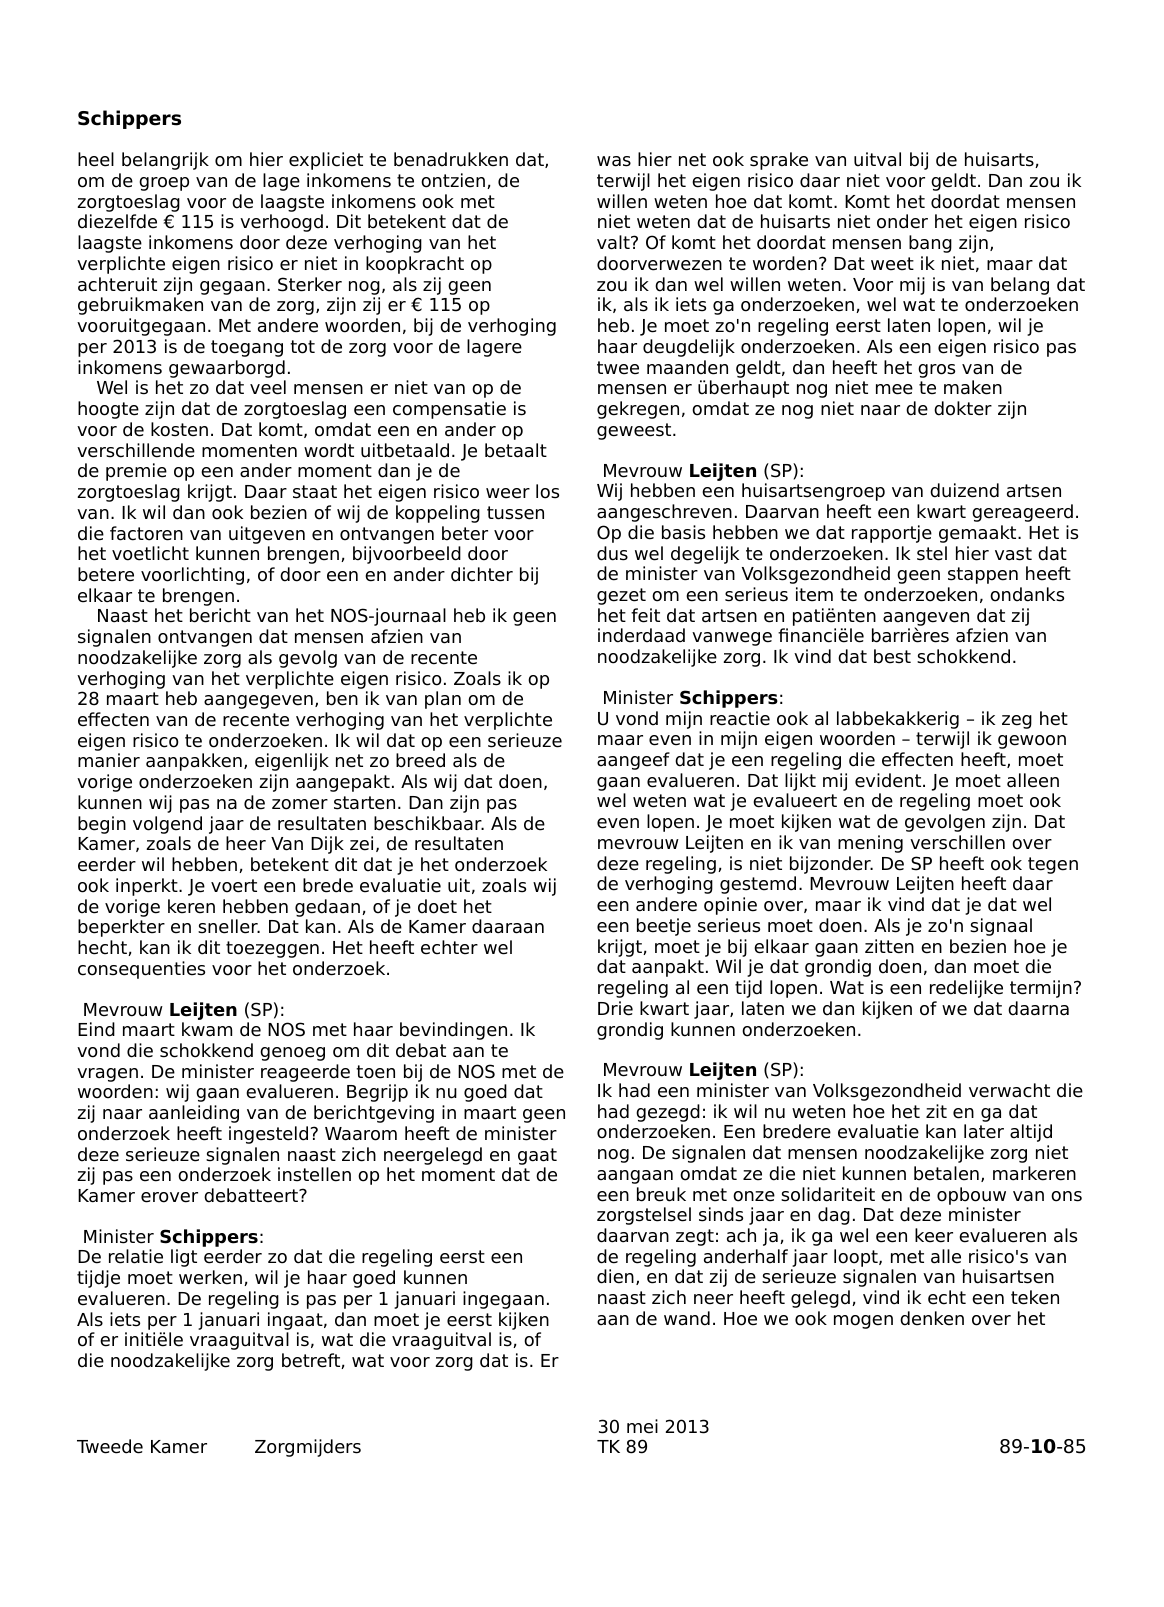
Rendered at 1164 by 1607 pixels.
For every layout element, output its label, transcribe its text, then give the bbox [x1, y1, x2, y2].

text Mevrouw Leijten (SP): [77, 999, 567, 1020]
text De relatie ligt eerder zo dat die regeling eerst een tijdje moet werken, wil je haar goed kunnen evalueren. De regeling is pas per 1 januari ingegaan. Als iets per 1 januari ingaat, dan moet je eerst kijken of er initiële vraaguitval is, wat die vraaguitval is, of die noodzakelijke zorg betreft, wat voor zorg dat is. Er [77, 1247, 567, 1372]
text Minister Schippers: [596, 688, 1087, 708]
text Mevrouw Leijten (SP): [596, 1060, 1087, 1081]
text Naast het bericht van het NOS-journaal heb ik geen signalen ontvangen dat mensen afzien van noodzakelijke zorg als gevolg van de recente verhoging van het verplichte eigen risico. Zoals ik op 28 maart heb aangegeven, ben ik van plan om de effecten van de recente verhoging van het verplichte eigen risico te onderzoeken. Ik wil dat op een serieuze manier aanpakken, eigenlijk net zo breed als de vorige onderzoeken zijn aangepakt. Als wij dat doen, kunnen wij pas na de zomer starten. Dan zijn pas begin volgend jaar de resultaten beschikbaar. Als de Kamer, zoals de heer Van Dijk zei, de resultaten eerder wil hebben, betekent dit dat je het onderzoek ook inperkt. Je voert een brede evaluatie uit, zoals wij de vorige keren hebben gedaan, of je doet het beperkter en sneller. Dat kan. Als de Kamer daaraan hecht, kan ik dit toezeggen. Het heeft echter wel consequenties voor het onderzoek. [77, 606, 567, 979]
text Wel is het zo dat veel mensen er niet van op de hoogte zijn dat de zorgtoeslag een compensatie is voor de kosten. Dat komt, omdat een en ander op verschillende momenten wordt uitbetaald. Je betaalt de premie op een ander moment dan je de zorgtoeslag krijgt. Daar staat het eigen risico weer los van. Ik wil dan ook bezien of wij de koppeling tussen die factoren van uitgeven en ontvangen beter voor het voetlicht kunnen brengen, bijvoorbeeld door betere voorlichting, of door een en ander dichter bij elkaar te brengen. [77, 378, 567, 606]
text Ik had een minister van Volksgezondheid verwacht die had gezegd: ik wil nu weten hoe het zit en ga dat onderzoeken. Een bredere evaluatie kan later altijd nog. De signalen dat mensen noodzakelijke zorg niet aangaan omdat ze die niet kunnen betalen, markeren een breuk met onze solidariteit en de opbouw van ons zorgstelsel sinds jaar en dag. Dat deze minister daarvan zegt: ach ja, ik ga wel een keer evalueren als de regeling anderhalf jaar loopt, met alle risico's van dien, en dat zij de serieuze signalen van huisartsen naast zich neer heeft gelegd, vind ik echt een teken aan de wand. Hoe we ook mogen denken over het [596, 1081, 1087, 1329]
text Mevrouw Leijten (SP): [596, 460, 1087, 481]
text Eind maart kwam de NOS met haar bevindingen. Ik vond die schokkend genoeg om dit debat aan te vragen. De minister reageerde toen bij de NOS met de woorden: wij gaan evalueren. Begrijp ik nu goed dat zij naar aanleiding van de berichtgeving in maart geen onderzoek heeft ingesteld? Waarom heeft de minister deze serieuze signalen naast zich neergelegd en gaat zij pas een onderzoek instellen op het moment dat de Kamer erover debatteert? [77, 1020, 567, 1207]
text was hier net ook sprake van uitval bij de huisarts, terwijl het eigen risico daar niet voor geldt. Dan zou ik willen weten hoe dat komt. Komt het doordat mensen niet weten dat de huisarts niet onder het eigen risico valt? Of komt het doordat mensen bang zijn, doorverwezen te worden? Dat weet ik niet, maar dat zou ik dan wel willen weten. Voor mij is van belang dat ik, als ik iets ga onderzoeken, wel wat te onderzoeken heb. Je moet zo'n regeling eerst laten lopen, wil je haar deugdelijk onderzoeken. Als een eigen risico pas twee maanden geldt, dan heeft het gros van de mensen er überhaupt nog niet mee te maken gekregen, omdat ze nog niet naar de dokter zijn geweest. [596, 150, 1087, 440]
text Wij hebben een huisartsengroep van duizend artsen aangeschreven. Daarvan heeft een kwart gereageerd. Op die basis hebben we dat rapportje gemaakt. Het is dus wel degelijk te onderzoeken. Ik stel hier vast dat de minister van Volksgezondheid geen stappen heeft gezet om een serieus item te onderzoeken, ondanks het feit dat artsen en patiënten aangeven dat zij inderdaad vanwege financiële barrières afzien van noodzakelijke zorg. Ik vind dat best schokkend. [596, 481, 1087, 668]
text heel belangrijk om hier expliciet te benadrukken dat, om de groep van de lage inkomens te ontzien, de zorgtoeslag voor de laagste inkomens ook met diezelfde € 115 is verhoogd. Dit betekent dat de laagste inkomens door deze verhoging van het verplichte eigen risico er niet in koopkracht op achteruit zijn gegaan. Sterker nog, als zij geen gebruikmaken van de zorg, zijn zij er € 115 op vooruitgegaan. Met andere woorden, bij de verhoging per 2013 is de toegang tot de zorg voor de lagere inkomens gewaarborgd. [77, 150, 567, 378]
text Minister Schippers: [77, 1227, 567, 1247]
text U vond mijn reactie ook al labbekakkerig – ik zeg het maar even in mijn eigen woorden – terwijl ik gewoon aangeef dat je een regeling die effecten heeft, moet gaan evalueren. Dat lijkt mij evident. Je moet alleen wel weten wat je evalueert en de regeling moet ook even lopen. Je moet kijken wat de gevolgen zijn. Dat mevrouw Leijten en ik van mening verschillen over deze regeling, is niet bijzonder. De SP heeft ook tegen de verhoging gestemd. Mevrouw Leijten heeft daar een andere opinie over, maar ik vind dat je dat wel een beetje serieus moet doen. Als je zo'n signaal krijgt, moet je bij elkaar gaan zitten en bezien hoe je dat aanpakt. Wil je dat grondig doen, dan moet die regeling al een tijd lopen. Wat is een redelijke termijn? Drie kwart jaar, laten we dan kijken of we dat daarna grondig kunnen onderzoeken. [596, 708, 1087, 1040]
